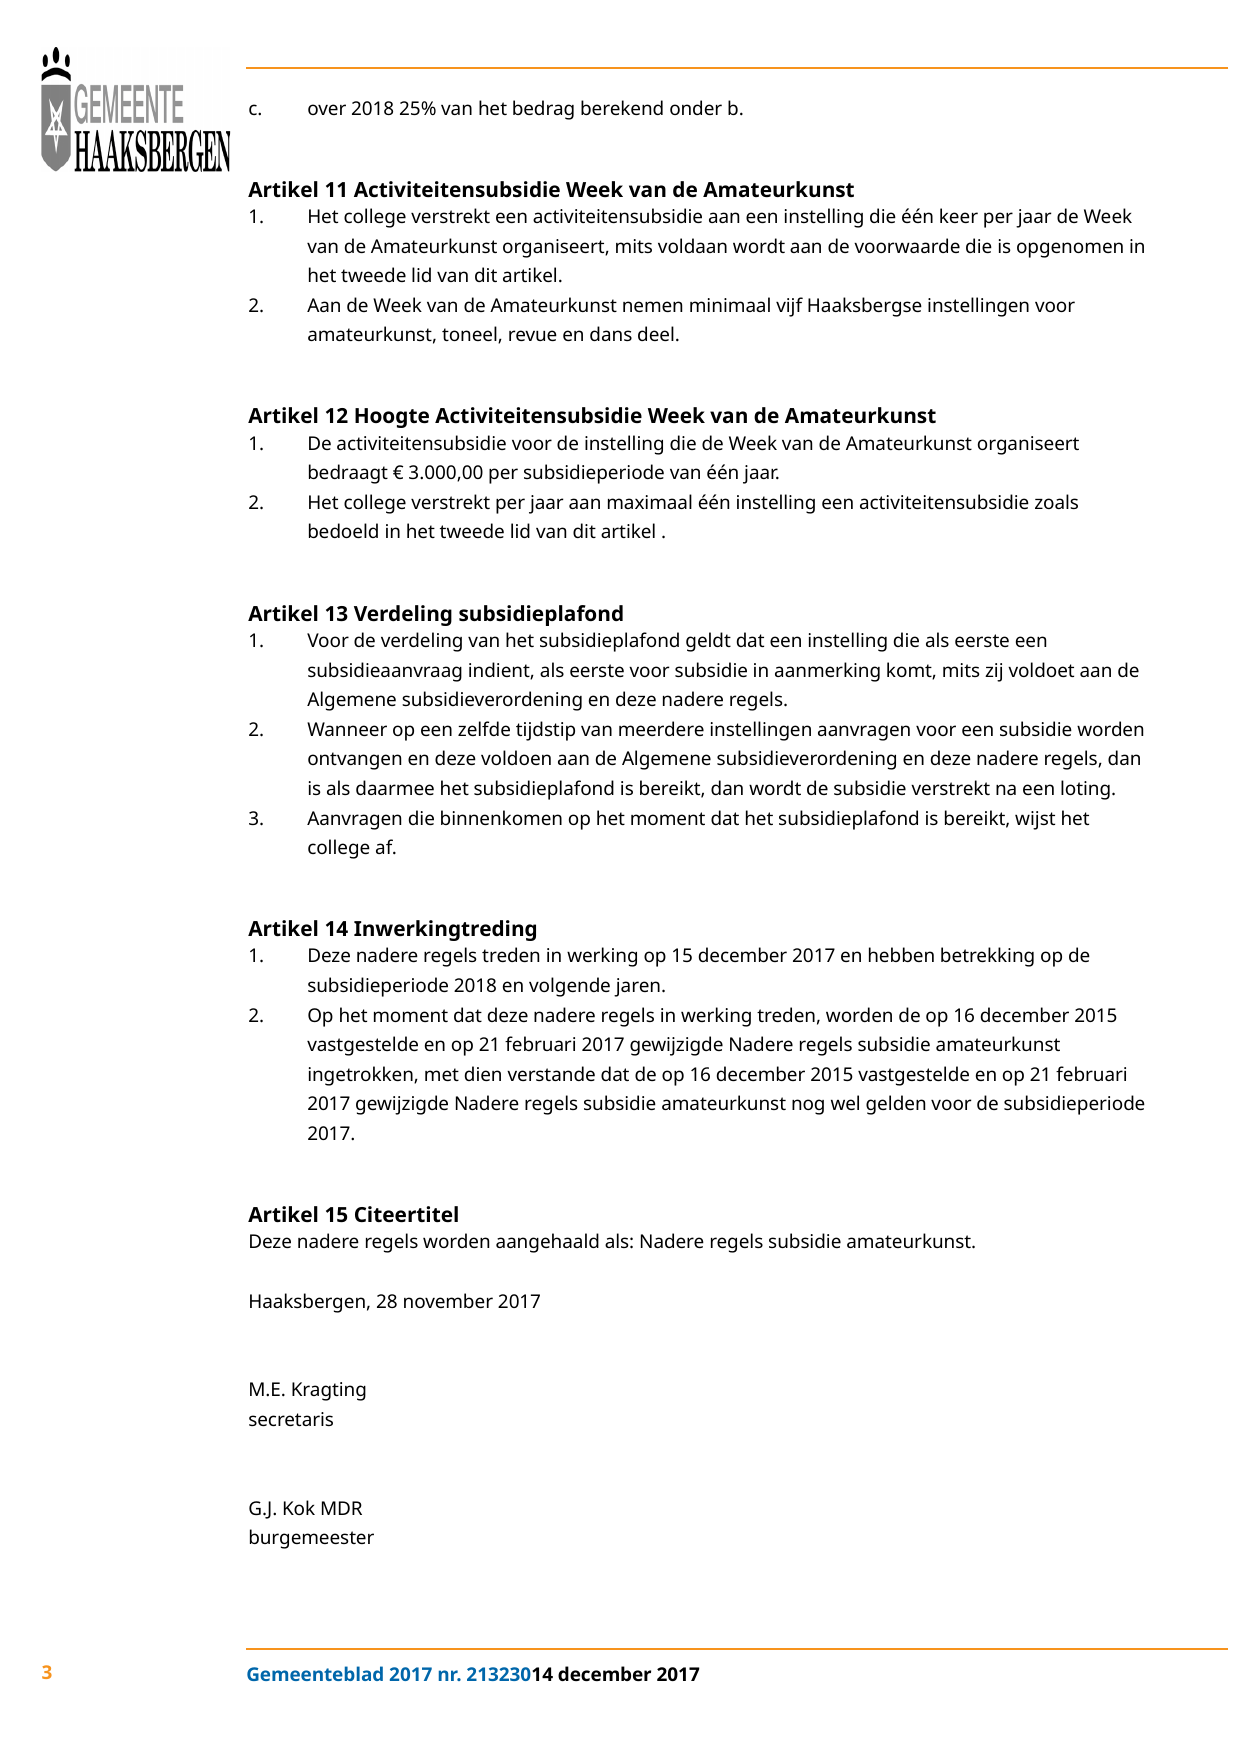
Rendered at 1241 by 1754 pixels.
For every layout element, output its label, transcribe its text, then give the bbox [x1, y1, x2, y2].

list Het college verstrekt een activiteitensubsidie aan een instelling die één keer per jaar de Week van de Amateurkunst organiseert, mits voldaan wordt aan de voorwaarde die is opgenomen in het tweede lid van dit artikel. [248, 203, 1152, 288]
list Aan de Week van de Amateurkunst nemen minimaal vijf Haaksbergse instellingen voor amateurkunst, toneel, revue en dans deel. [248, 292, 1152, 347]
list Aanvragen die binnenkomen op het moment dat het subsidieplafond is bereikt, wijst het college af. [248, 805, 1152, 860]
text Artikel 13 Verdeling subsidieplafond [248, 599, 1152, 627]
text Artikel 14 Inwerkingtreding [248, 914, 1152, 943]
text burgemeester [248, 1524, 1152, 1550]
text Artikel 12 Hoogte Activiteitensubsidie Week van de Amateurkunst [248, 402, 1152, 430]
text G.J. Kok MDR [248, 1495, 1152, 1521]
list Het college verstrekt per jaar aan maximaal één instelling een activiteitensubsidie zoals bedoeld in het tweede lid van dit artikel . [248, 489, 1152, 544]
picture [41, 47, 231, 172]
text Deze nadere regels worden aangehaald als: Nadere regels subsidie amateurkunst. [248, 1229, 1152, 1254]
text Artikel 15 Citeertitel [248, 1200, 1152, 1229]
list Op het moment dat deze nadere regels in werking treden, worden de op 16 december 2015 vastgestelde en op 21 februari 2017 gewijzigde Nadere regels subsidie amateurkunst ingetrokken, met dien verstande dat de op 16 december 2015 vastgestelde en op 21 februari 2017 gewijzigde Nadere regels subsidie amateurkunst nog wel gelden voor de subsidieperiode 2017. [248, 1002, 1152, 1146]
list Voor de verdeling van het subsidieplafond geldt dat een instelling die als eerste een subsidieaanvraag indient, als eerste voor subsidie in aanmerking komt, mits zij voldoet aan de Algemene subsidieverordening en deze nadere regels. [248, 627, 1152, 712]
list over 2018 25% van het bedrag berekend onder b. [248, 95, 1152, 121]
text M.E. Kragting [248, 1377, 1152, 1402]
text Artikel 11 Activiteitensubsidie Week van de Amateurkunst [248, 175, 1152, 203]
list Deze nadere regels treden in werking op 15 december 2017 en hebben betrekking op de subsidieperiode 2018 en volgende jaren. [248, 943, 1152, 998]
text Haaksbergen, 28 november 2017 [248, 1288, 1152, 1313]
list Wanneer op een zelfde tijdstip van meerdere instellingen aanvragen voor een subsidie worden ontvangen en deze voldoen aan de Algemene subsidieverordening en deze nadere regels, dan is als daarmee het subsidieplafond is bereikt, dan wordt de subsidie verstrekt na een loting. [248, 716, 1152, 801]
text secretaris [248, 1406, 1152, 1432]
list De activiteitensubsidie voor de instelling die de Week van de Amateurkunst organiseert bedraagt € 3.000,00 per subsidieperiode van één jaar. [248, 430, 1152, 485]
